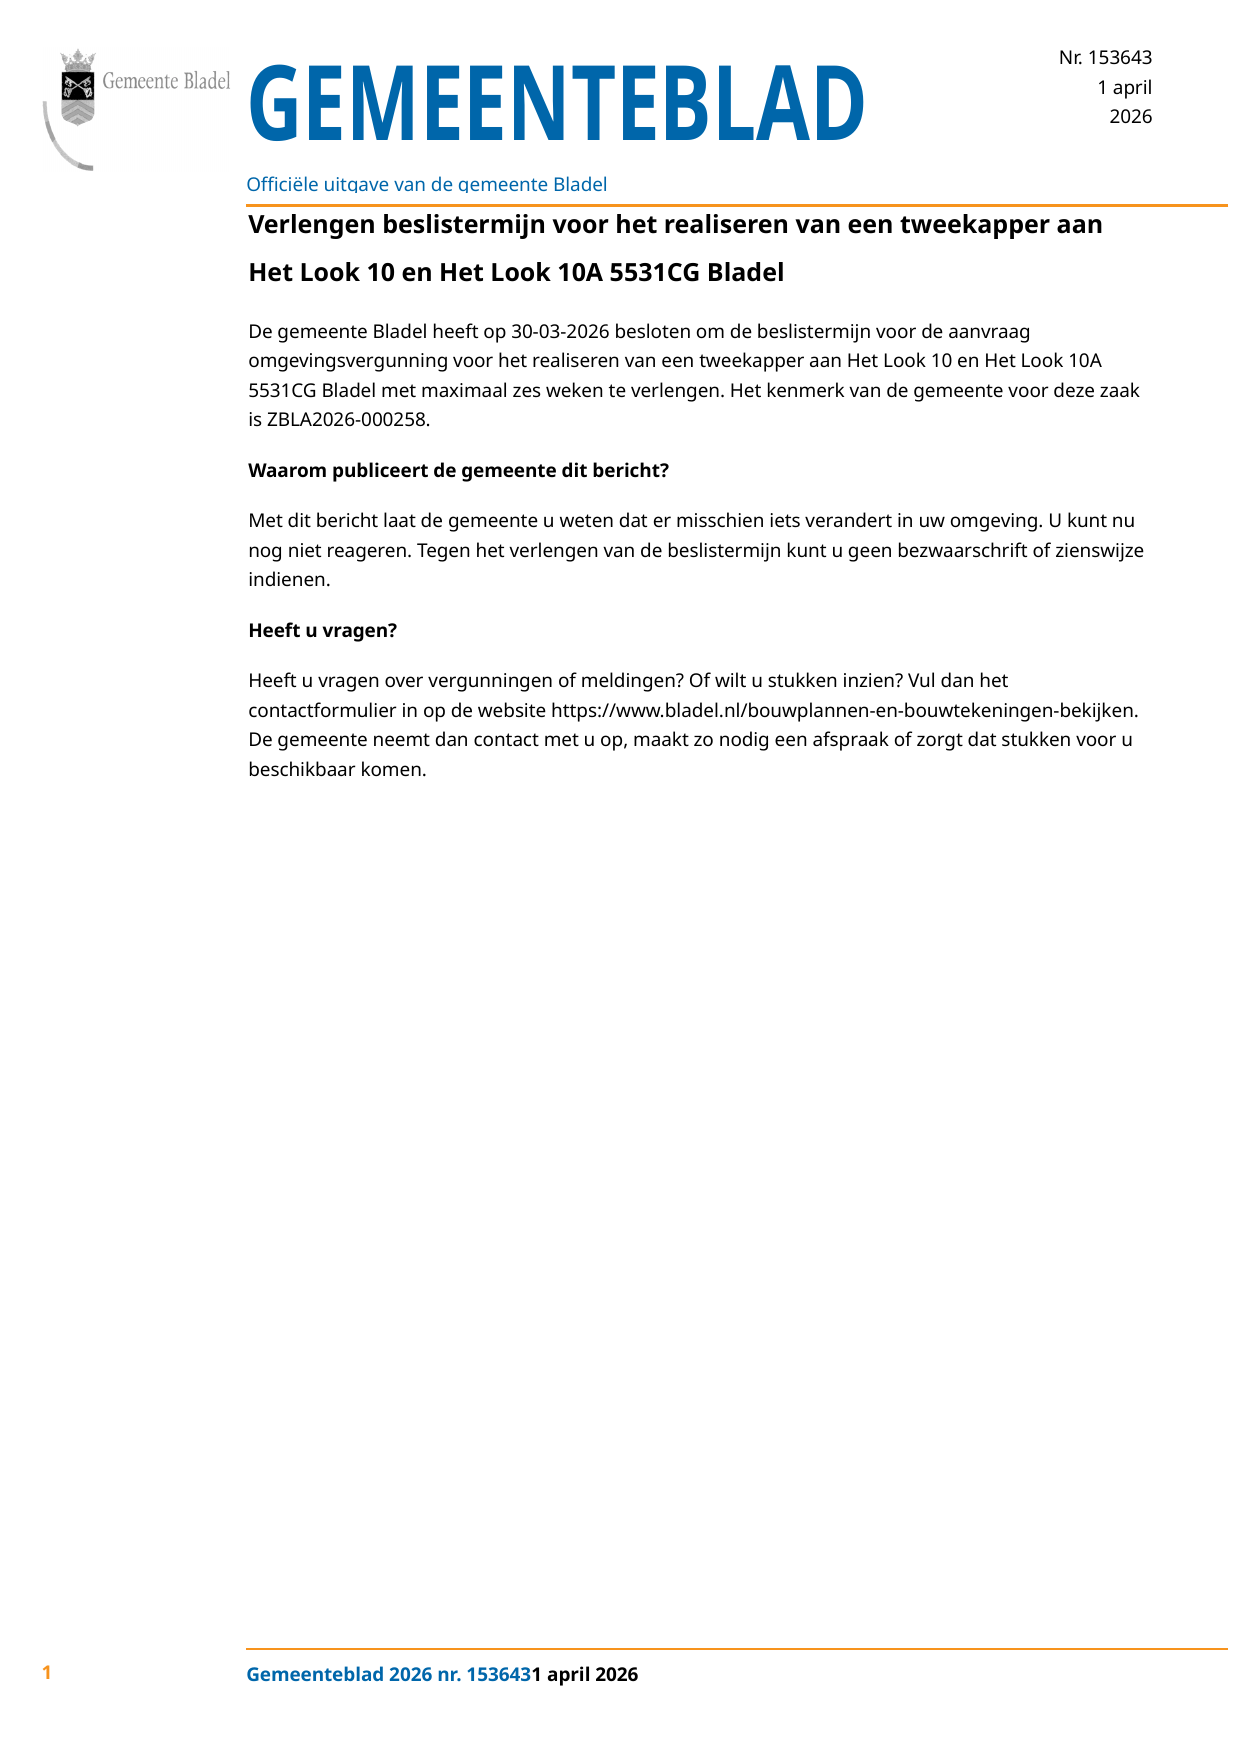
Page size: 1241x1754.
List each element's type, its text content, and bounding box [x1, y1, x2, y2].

text Waarom publiceert de gemeente dit bericht? [248, 457, 1152, 483]
text Verlengen beslistermijn voor het realiseren van een tweekapper aan Het Look 10 en Het Look 10A 5531CG Bladel [248, 207, 1152, 288]
picture [41, 47, 231, 172]
text Heeft u vragen? [248, 617, 1152, 643]
text De gemeente Bladel heeft op 30-03-2026 besloten om de beslistermijn voor de aanvraag omgevingsvergunning voor het realiseren van een tweekapper aan Het Look 10 en Het Look 10A 5531CG Bladel met maximaal zes weken te verlengen. Het kenmerk van de gemeente voor deze zaak is ZBLA2026-000258. [248, 318, 1152, 432]
text Heeft u vragen over vergunningen of meldingen? Of wilt u stukken inzien? Vul dan het contactformulier in op de website https://www.bladel.nl/bouwplannen-en-bouwtekeningen-bekijken. De gemeente neemt dan contact met u op, maakt zo nodig een afspraak of zorgt dat stukken voor u beschikbaar komen. [248, 667, 1152, 782]
text Met dit bericht laat de gemeente u weten dat er misschien iets verandert in uw omgeving. U kunt nu nog niet reageren. Tegen het verlengen van de beslistermijn kunt u geen bezwaarschrift of zienswijze indienen. [248, 507, 1152, 592]
